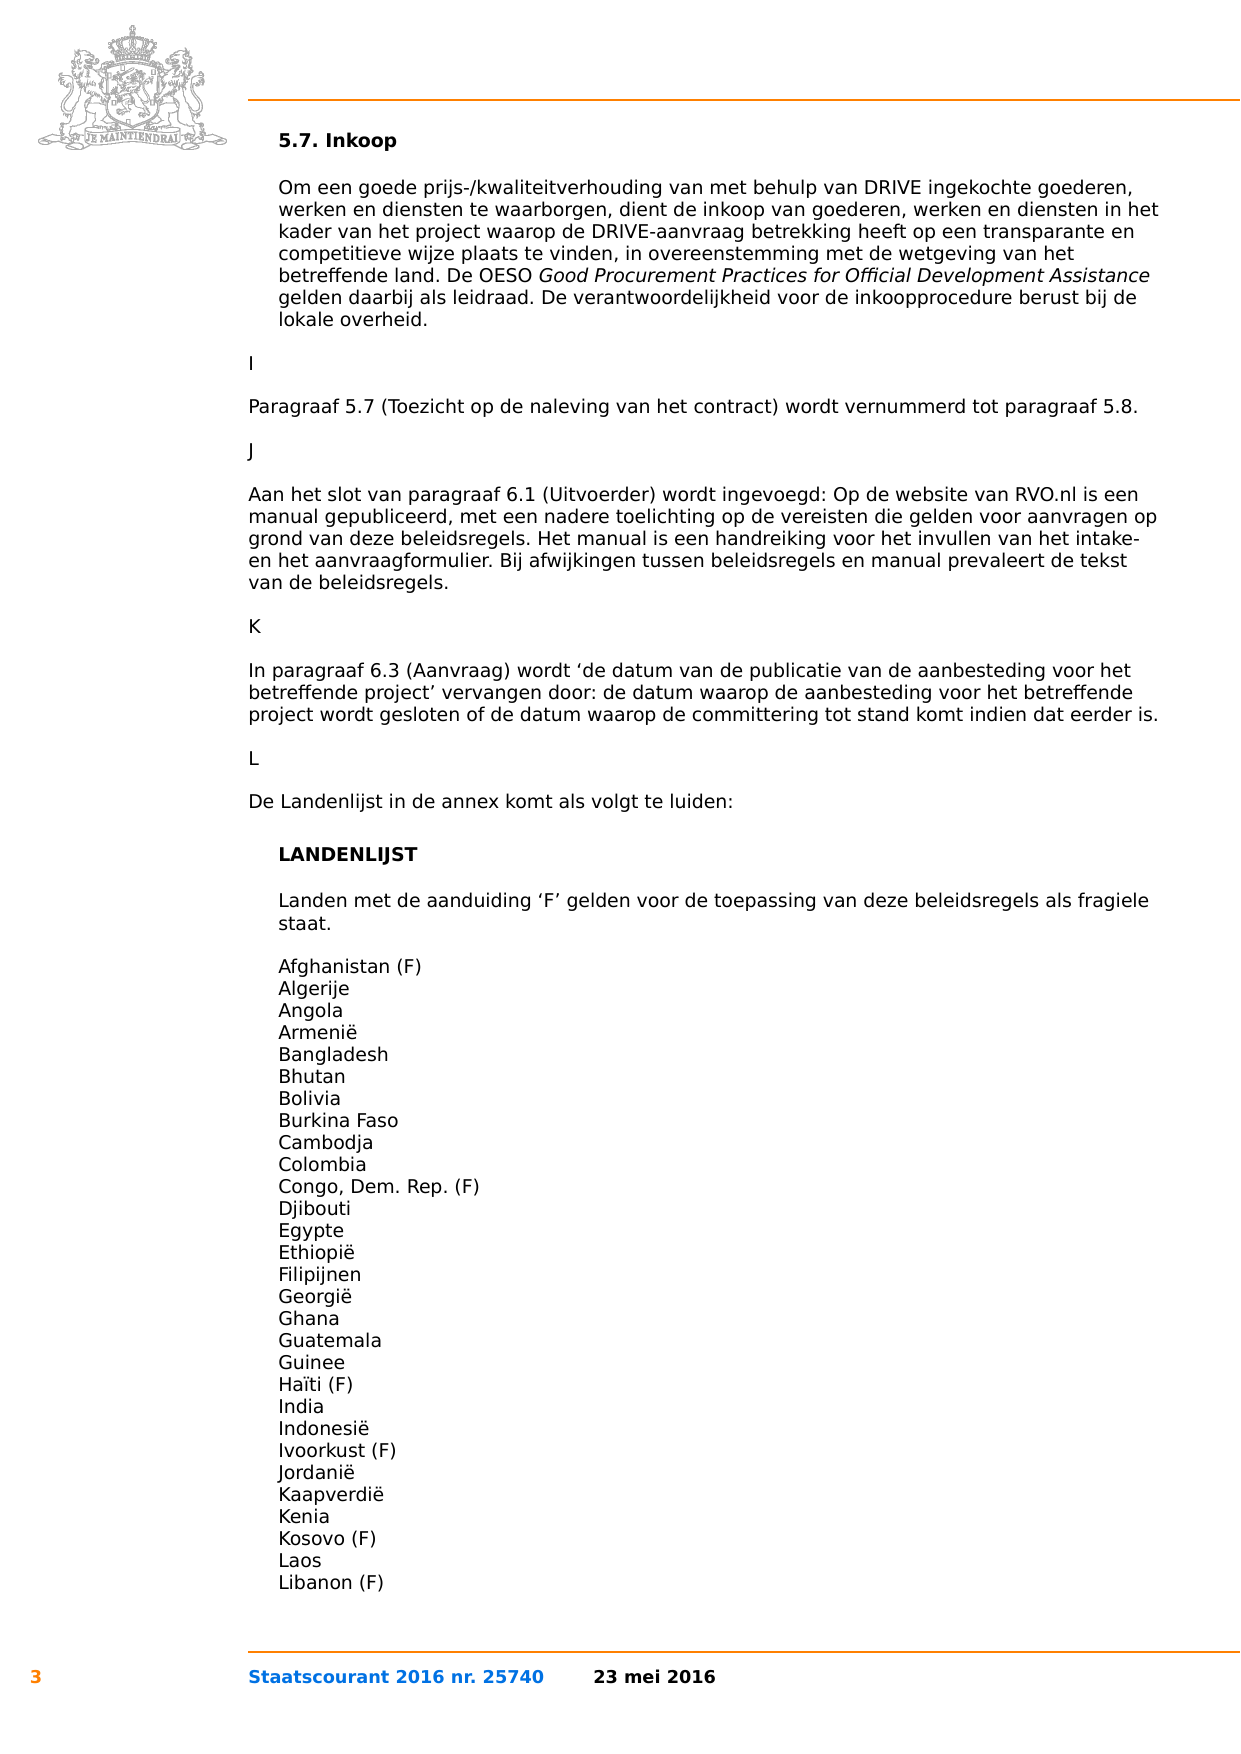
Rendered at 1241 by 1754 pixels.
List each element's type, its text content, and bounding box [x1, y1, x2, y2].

text Algerije [278, 978, 1163, 1000]
text Kaapverdië [278, 1484, 1163, 1506]
text Ethiopië [278, 1242, 1163, 1264]
text In paragraaf 6.3 (Aanvraag) wordt ‘de datum van de publicatie van de aanbesteding voor het betreffende project’ vervangen door: de datum waarop de aanbesteding voor het betreffende project wordt gesloten of de datum waarop de committering tot stand komt indien dat eerder is. [248, 660, 1163, 726]
text K [248, 616, 1163, 638]
text Libanon (F) [278, 1572, 1163, 1594]
text Ghana [278, 1308, 1163, 1330]
text Bolivia [278, 1088, 1163, 1110]
text Armenië [278, 1022, 1163, 1044]
text Djibouti [278, 1198, 1163, 1220]
text Georgië [278, 1286, 1163, 1308]
text Colombia [278, 1154, 1163, 1176]
text Congo, Dem. Rep. (F) [278, 1176, 1163, 1198]
text Kenia [278, 1506, 1163, 1528]
subtitle 5.7. Inkoop [278, 130, 1163, 152]
text Guatemala [278, 1330, 1163, 1352]
text Ivoorkust (F) [278, 1440, 1163, 1462]
text Burkina Faso [278, 1110, 1163, 1132]
text Jordanië [278, 1462, 1163, 1484]
text Bhutan [278, 1066, 1163, 1088]
subtitle LANDENLIJST [278, 843, 1163, 865]
text De Landenlijst in de annex komt als volgt te luiden: [248, 791, 1163, 813]
text Om een goede prijs-/kwaliteitverhouding van met behulp van DRIVE ingekochte goederen, werken en diensten te waarborgen, dient de inkoop van goederen, werken en diensten in het kader van het project waarop de DRIVE-aanvraag betrekking heeft op een transparante en competitieve wijze plaats te vinden, in overeenstemming met de wetgeving van het betreffende land. De OESO Good Procurement Practices for Official Development Assistance gelden daarbij als leidraad. De verantwoordelijkheid voor de inkoopprocedure berust bij de lokale overheid. [278, 177, 1163, 331]
text Angola [278, 1000, 1163, 1022]
text I [248, 353, 1163, 374]
text J [248, 440, 1163, 462]
picture [38, 25, 227, 150]
text Afghanistan (F) [278, 956, 1163, 978]
text L [248, 748, 1163, 769]
text India [278, 1396, 1163, 1418]
text Bangladesh [278, 1044, 1163, 1066]
text Egypte [278, 1220, 1163, 1242]
text Guinee [278, 1352, 1163, 1374]
text Filipijnen [278, 1264, 1163, 1286]
text Cambodja [278, 1132, 1163, 1154]
text Haïti (F) [278, 1374, 1163, 1396]
text Paragraaf 5.7 (Toezicht op de naleving van het contract) wordt vernummerd tot paragraaf 5.8. [248, 396, 1163, 418]
text Aan het slot van paragraaf 6.1 (Uitvoerder) wordt ingevoegd: Op de website van RVO.nl is een manual gepubliceerd, met een nadere toelichting op de vereisten die gelden voor aanvragen op grond van deze beleidsregels. Het manual is een handreiking voor het invullen van het intake- en het aanvraagformulier. Bij afwijkingen tussen beleidsregels en manual prevaleert de tekst van de beleidsregels. [248, 484, 1163, 594]
text Kosovo (F) [278, 1528, 1163, 1550]
text Indonesië [278, 1418, 1163, 1440]
text Landen met de aanduiding ‘F’ gelden voor de toepassing van deze beleidsregels als fragiele staat. [278, 890, 1163, 934]
text Laos [278, 1550, 1163, 1572]
